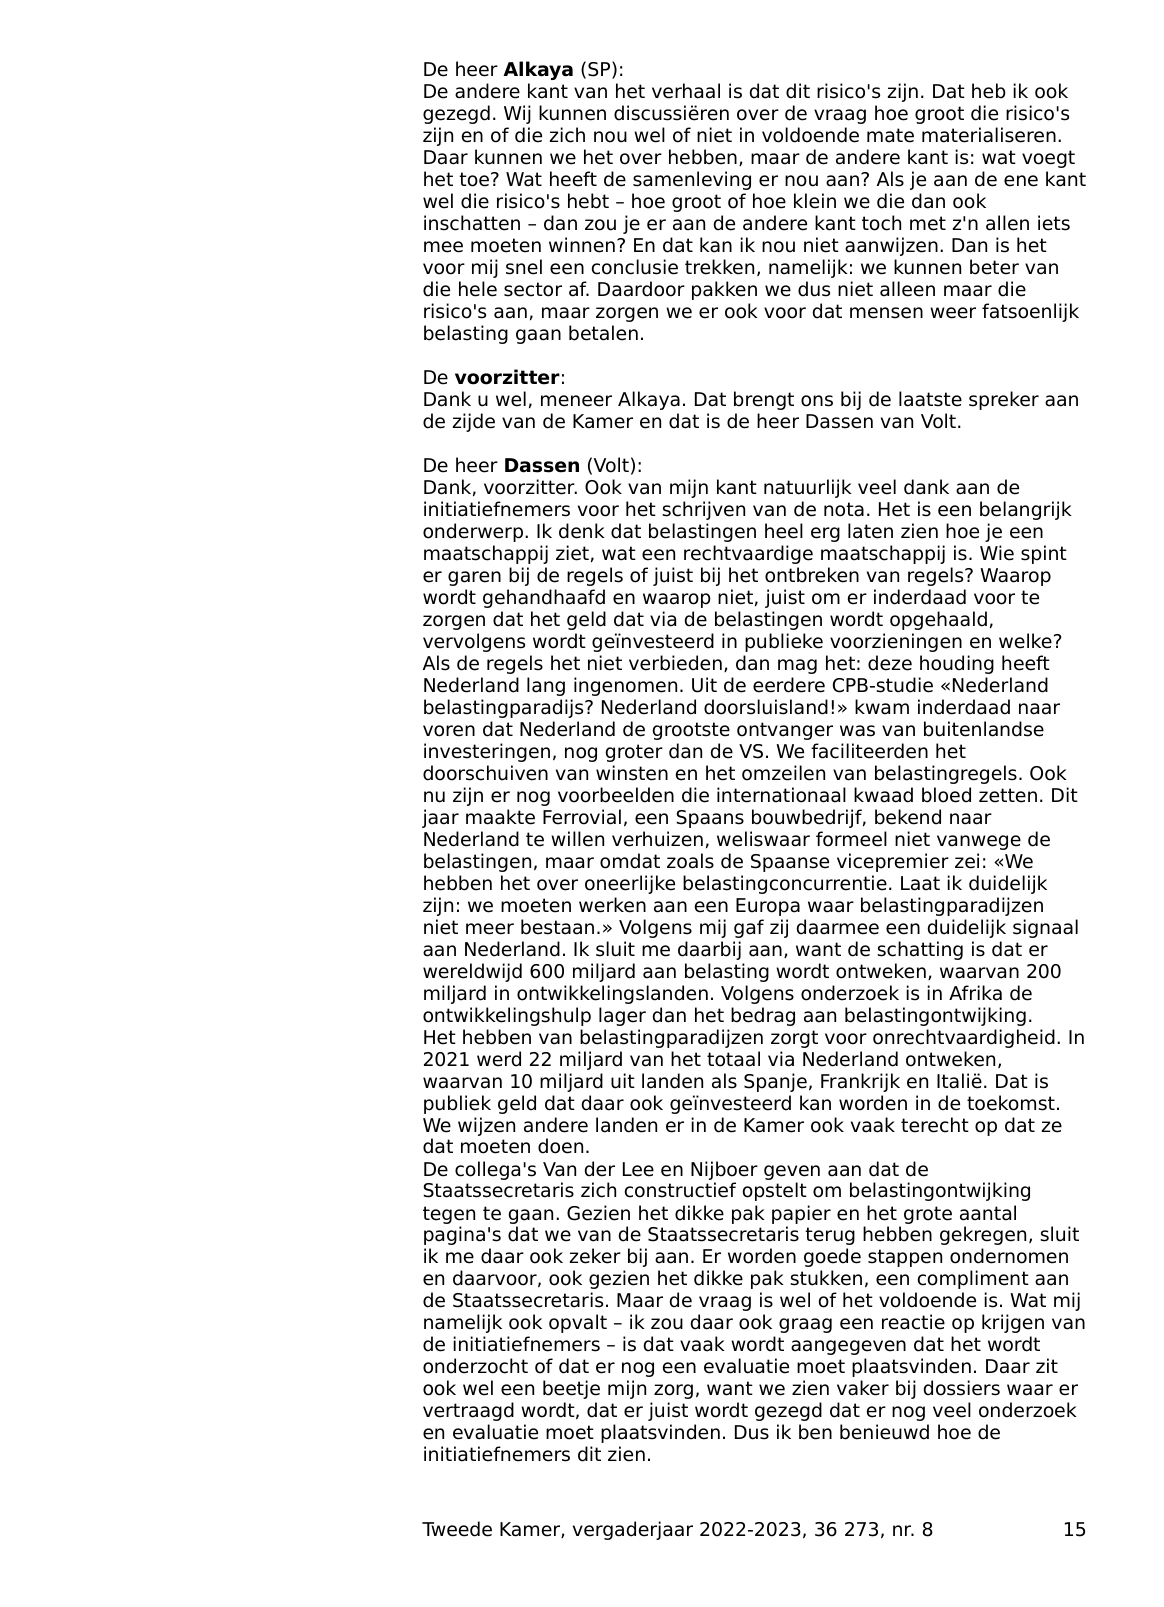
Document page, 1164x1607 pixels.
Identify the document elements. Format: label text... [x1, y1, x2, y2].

text De andere kant van het verhaal is dat dit risico's zijn. Dat heb ik ook gezegd. Wij kunnen discussiëren over de vraag hoe groot die risico's zijn en of die zich nou wel of niet in voldoende mate materialiseren. Daar kunnen we het over hebben, maar de andere kant is: wat voegt het toe? Wat heeft de samenleving er nou aan? Als je aan de ene kant wel die risico's hebt – hoe groot of hoe klein we die dan ook inschatten – dan zou je er aan de andere kant toch met z'n allen iets mee moeten winnen? En dat kan ik nou niet aanwijzen. Dan is het voor mij snel een conclusie trekken, namelijk: we kunnen beter van die hele sector af. Daardoor pakken we dus niet alleen maar die risico's aan, maar zorgen we er ook voor dat mensen weer fatsoenlijk belasting gaan betalen. [422, 81, 1087, 345]
text De heer Alkaya (SP): [422, 59, 1087, 81]
text Dank, voorzitter. Ook van mijn kant natuurlijk veel dank aan de initiatiefnemers voor het schrijven van de nota. Het is een belangrijk onderwerp. Ik denk dat belastingen heel erg laten zien hoe je een maatschappij ziet, wat een rechtvaardige maatschappij is. Wie spint er garen bij de regels of juist bij het ontbreken van regels? Waarop wordt gehandhaafd en waarop niet, juist om er inderdaad voor te zorgen dat het geld dat via de belastingen wordt opgehaald, vervolgens wordt geïnvesteerd in publieke voorzieningen en welke? [422, 477, 1087, 653]
text Als de regels het niet verbieden, dan mag het: deze houding heeft Nederland lang ingenomen. Uit de eerdere CPB-studie «Nederland belastingparadijs? Nederland doorsluisland!» kwam inderdaad naar voren dat Nederland de grootste ontvanger was van buitenlandse investeringen, nog groter dan de VS. We faciliteerden het doorschuiven van winsten en het omzeilen van belastingregels. Ook nu zijn er nog voorbeelden die internationaal kwaad bloed zetten. Dit jaar maakte Ferrovial, een Spaans bouwbedrijf, bekend naar Nederland te willen verhuizen, weliswaar formeel niet vanwege de belastingen, maar omdat zoals de Spaanse vicepremier zei: «We hebben het over oneerlijke belastingconcurrentie. Laat ik duidelijk zijn: we moeten werken aan een Europa waar belastingparadijzen niet meer bestaan.» Volgens mij gaf zij daarmee een duidelijk signaal aan Nederland. Ik sluit me daarbij aan, want de schatting is dat er wereldwijd 600 miljard aan belasting wordt ontweken, waarvan 200 miljard in ontwikkelingslanden. Volgens onderzoek is in Afrika de ontwikkelingshulp lager dan het bedrag aan belastingontwijking. [422, 653, 1087, 1027]
text Dank u wel, meneer Alkaya. Dat brengt ons bij de laatste spreker aan de zijde van de Kamer en dat is de heer Dassen van Volt. [422, 389, 1087, 433]
text De heer Dassen (Volt): [422, 455, 1087, 477]
text Het hebben van belastingparadijzen zorgt voor onrechtvaardigheid. In 2021 werd 22 miljard van het totaal via Nederland ontweken, waarvan 10 miljard uit landen als Spanje, Frankrijk en Italië. Dat is publiek geld dat daar ook geïnvesteerd kan worden in de toekomst. We wijzen andere landen er in de Kamer ook vaak terecht op dat ze dat moeten doen. [422, 1027, 1087, 1158]
text De voorzitter: [422, 367, 1087, 389]
text De collega's Van der Lee en Nijboer geven aan dat de Staatssecretaris zich constructief opstelt om belastingontwijking tegen te gaan. Gezien het dikke pak papier en het grote aantal pagina's dat we van de Staatssecretaris terug hebben gekregen, sluit ik me daar ook zeker bij aan. Er worden goede stappen ondernomen en daarvoor, ook gezien het dikke pak stukken, een compliment aan de Staatssecretaris. Maar de vraag is wel of het voldoende is. Wat mij namelijk ook opvalt – ik zou daar ook graag een reactie op krijgen van de initiatiefnemers – is dat vaak wordt aangegeven dat het wordt onderzocht of dat er nog een evaluatie moet plaatsvinden. Daar zit ook wel een beetje mijn zorg, want we zien vaker bij dossiers waar er vertraagd wordt, dat er juist wordt gezegd dat er nog veel onderzoek en evaluatie moet plaatsvinden. Dus ik ben benieuwd hoe de initiatiefnemers dit zien. [422, 1158, 1087, 1466]
